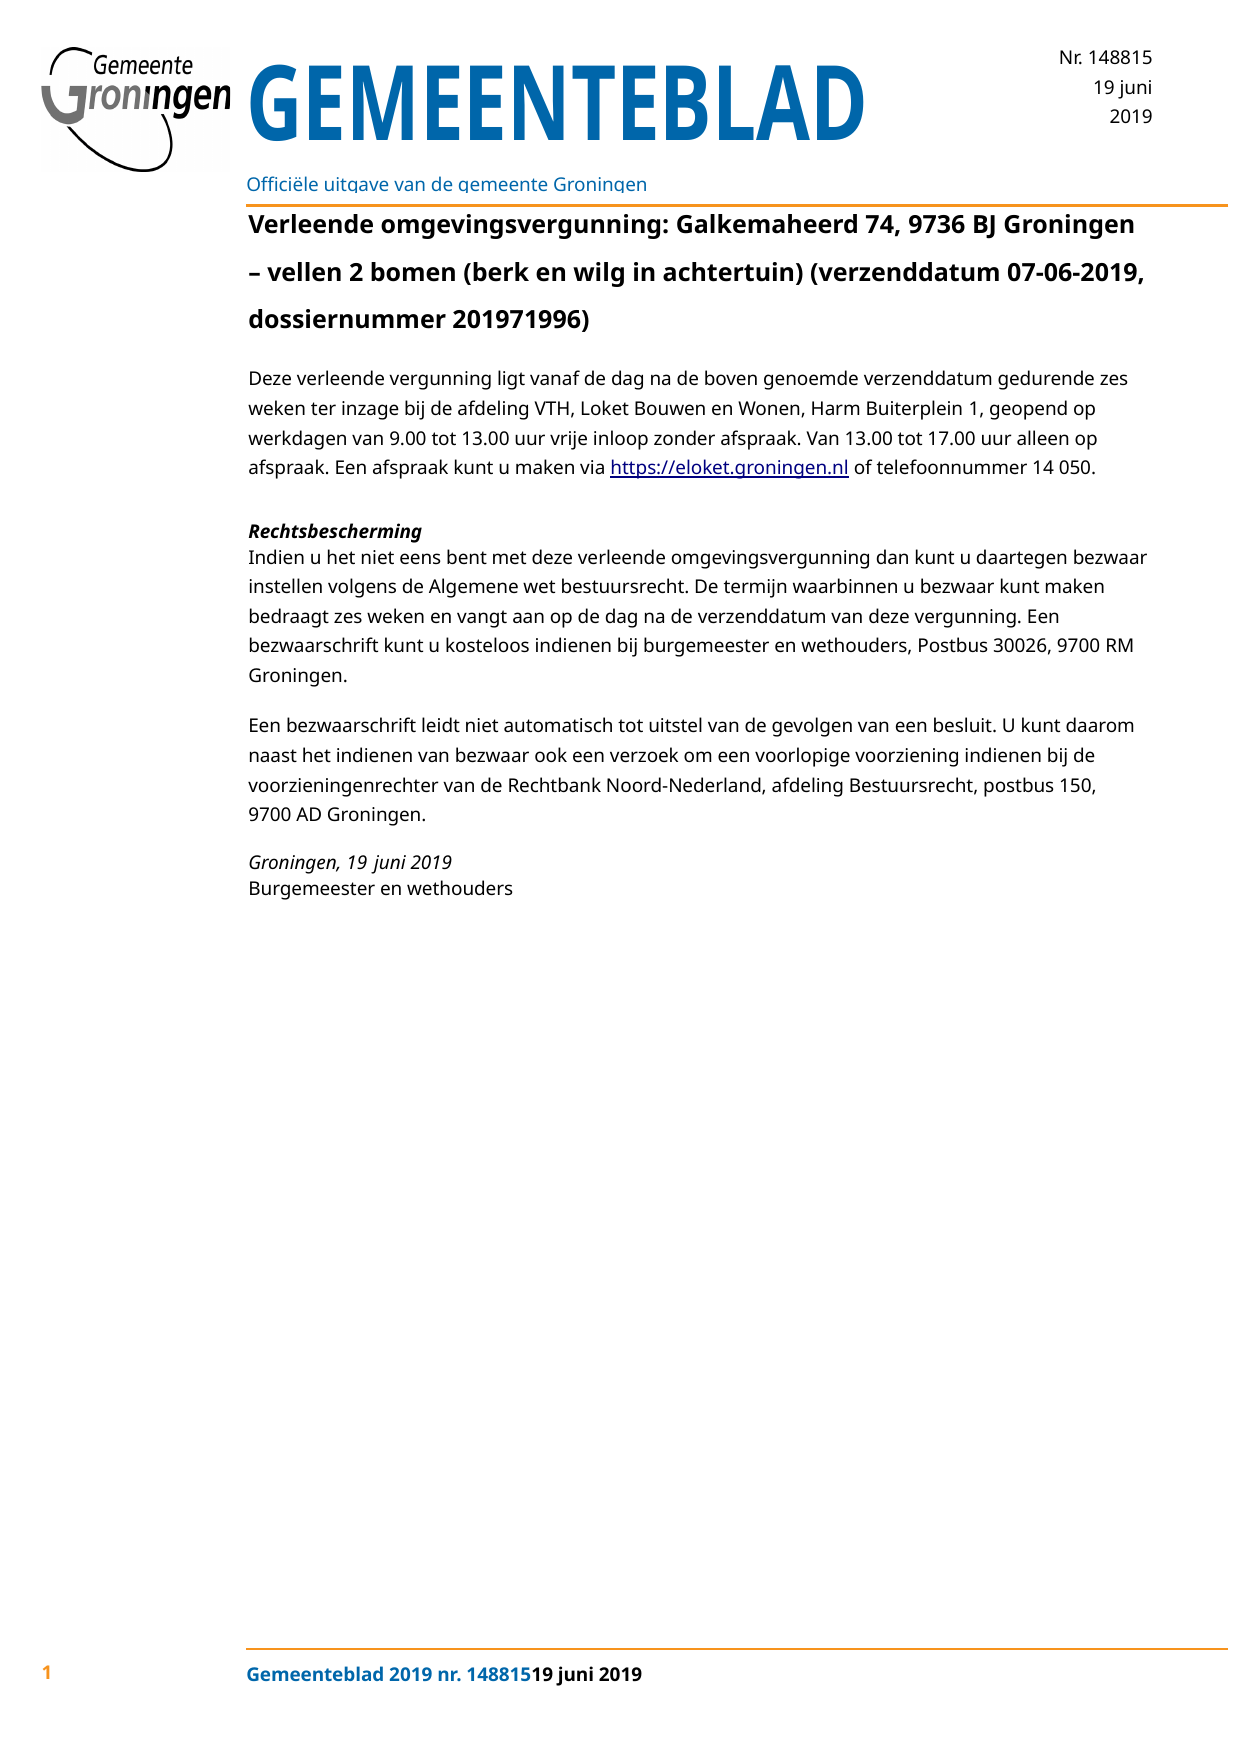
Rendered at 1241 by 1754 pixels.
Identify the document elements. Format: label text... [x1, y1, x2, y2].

text Verleende omgevingsvergunning: Galkemaheerd 74, 9736 BJ Groningen – vellen 2 bomen (berk en wilg in achtertuin) (verzenddatum 07-06-2019, dossiernummer 201971996) [248, 207, 1152, 336]
text Deze verleende vergunning ligt vanaf de dag na de boven genoemde verzenddatum gedurende zes weken ter inzage bij de afdeling VTH, Loket Bouwen en Wonen, Harm Buiterplein 1, geopend op werkdagen van 9.00 tot 13.00 uur vrije inloop zonder afspraak. Van 13.00 tot 17.00 uur alleen op afspraak. Een afspraak kunt u maken via https://eloket.groningen.nl of telefoonnummer 14 050. [248, 366, 1152, 480]
text Groningen, 19 juni 2019 [248, 849, 1152, 875]
picture [41, 47, 231, 172]
text Een bezwaarschrift leidt niet automatisch tot uitstel van de gevolgen van een besluit. U kunt daarom naast het indienen van bezwaar ook een verzoek om een voorlopige voorziening indienen bij de voorzieningenrechter van de Rechtbank Noord-Nederland, afdeling Bestuursrecht, postbus 150, 9700 AD Groningen. [248, 713, 1152, 827]
text Indien u het niet eens bent met deze verleende omgevingsvergunning dan kunt u daartegen bezwaar instellen volgens de Algemene wet bestuursrecht. De termijn waarbinnen u bezwaar kunt maken bedraagt zes weken en vangt aan op de dag na de verzenddatum van deze vergunning. Een bezwaarschrift kunt u kosteloos indienen bij burgemeester en wethouders, Postbus 30026, 9700 RM Groningen. [248, 544, 1152, 688]
text Burgemeester en wethouders [248, 875, 1152, 901]
text Rechtsbescherming [248, 518, 1152, 544]
